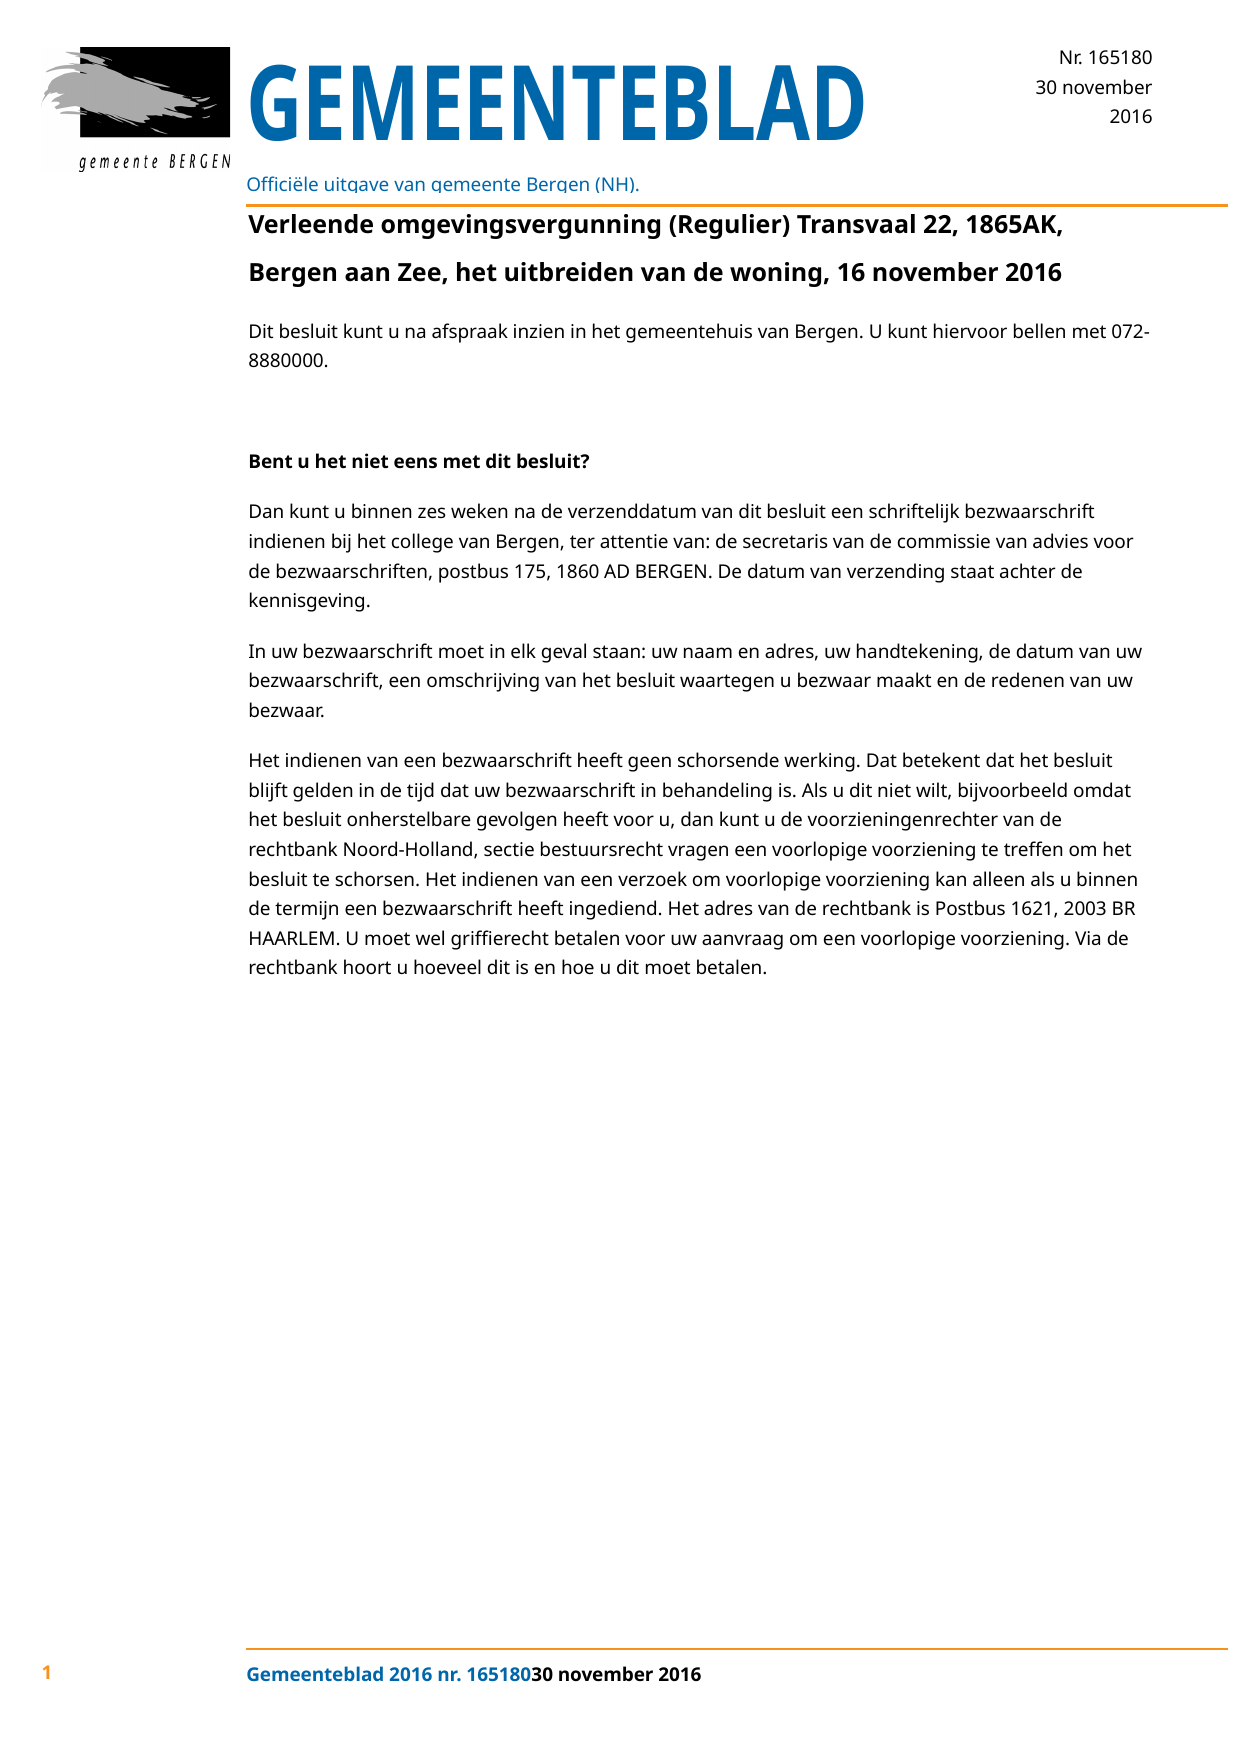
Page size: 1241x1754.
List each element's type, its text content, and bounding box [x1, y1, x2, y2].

text Het indienen van een bezwaarschrift heeft geen schorsende werking. Dat betekent dat het besluit blijft gelden in de tijd dat uw bezwaarschrift in behandeling is. Als u dit niet wilt, bijvoorbeeld omdat het besluit onherstelbare gevolgen heeft voor u, dan kunt u de voorzieningenrechter van de rechtbank Noord-Holland, sectie bestuursrecht vragen een voorlopige voorziening te treffen om het besluit te schorsen. Het indienen van een verzoek om voorlopige voorziening kan alleen als u binnen de termijn een bezwaarschrift heeft ingediend. Het adres van de rechtbank is Postbus 1621, 2003 BR HAARLEM. U moet wel griffierecht betalen voor uw aanvraag om een voorlopige voorziening. Via de rechtbank hoort u hoeveel dit is en hoe u dit moet betalen. [248, 747, 1152, 980]
text In uw bezwaarschrift moet in elk geval staan: uw naam en adres, uw handtekening, de datum van uw bezwaarschrift, een omschrijving van het besluit waartegen u bezwaar maakt en de redenen van uw bezwaar. [248, 638, 1152, 723]
text Verleende omgevingsvergunning (Regulier) Transvaal 22, 1865AK, Bergen aan Zee, het uitbreiden van de woning, 16 november 2016 [248, 207, 1152, 288]
text Dit besluit kunt u na afspraak inzien in het gemeentehuis van Bergen. U kunt hiervoor bellen met 072-8880000. [248, 318, 1152, 373]
text Bent u het niet eens met dit besluit? [248, 448, 1152, 474]
picture [41, 47, 231, 172]
text Dan kunt u binnen zes weken na de verzenddatum van dit besluit een schriftelijk bezwaarschrift indienen bij het college van Bergen, ter attentie van: de secretaris van de commissie van advies voor de bezwaarschriften, postbus 175, 1860 AD BERGEN. De datum van verzending staat achter de kennisgeving. [248, 499, 1152, 613]
